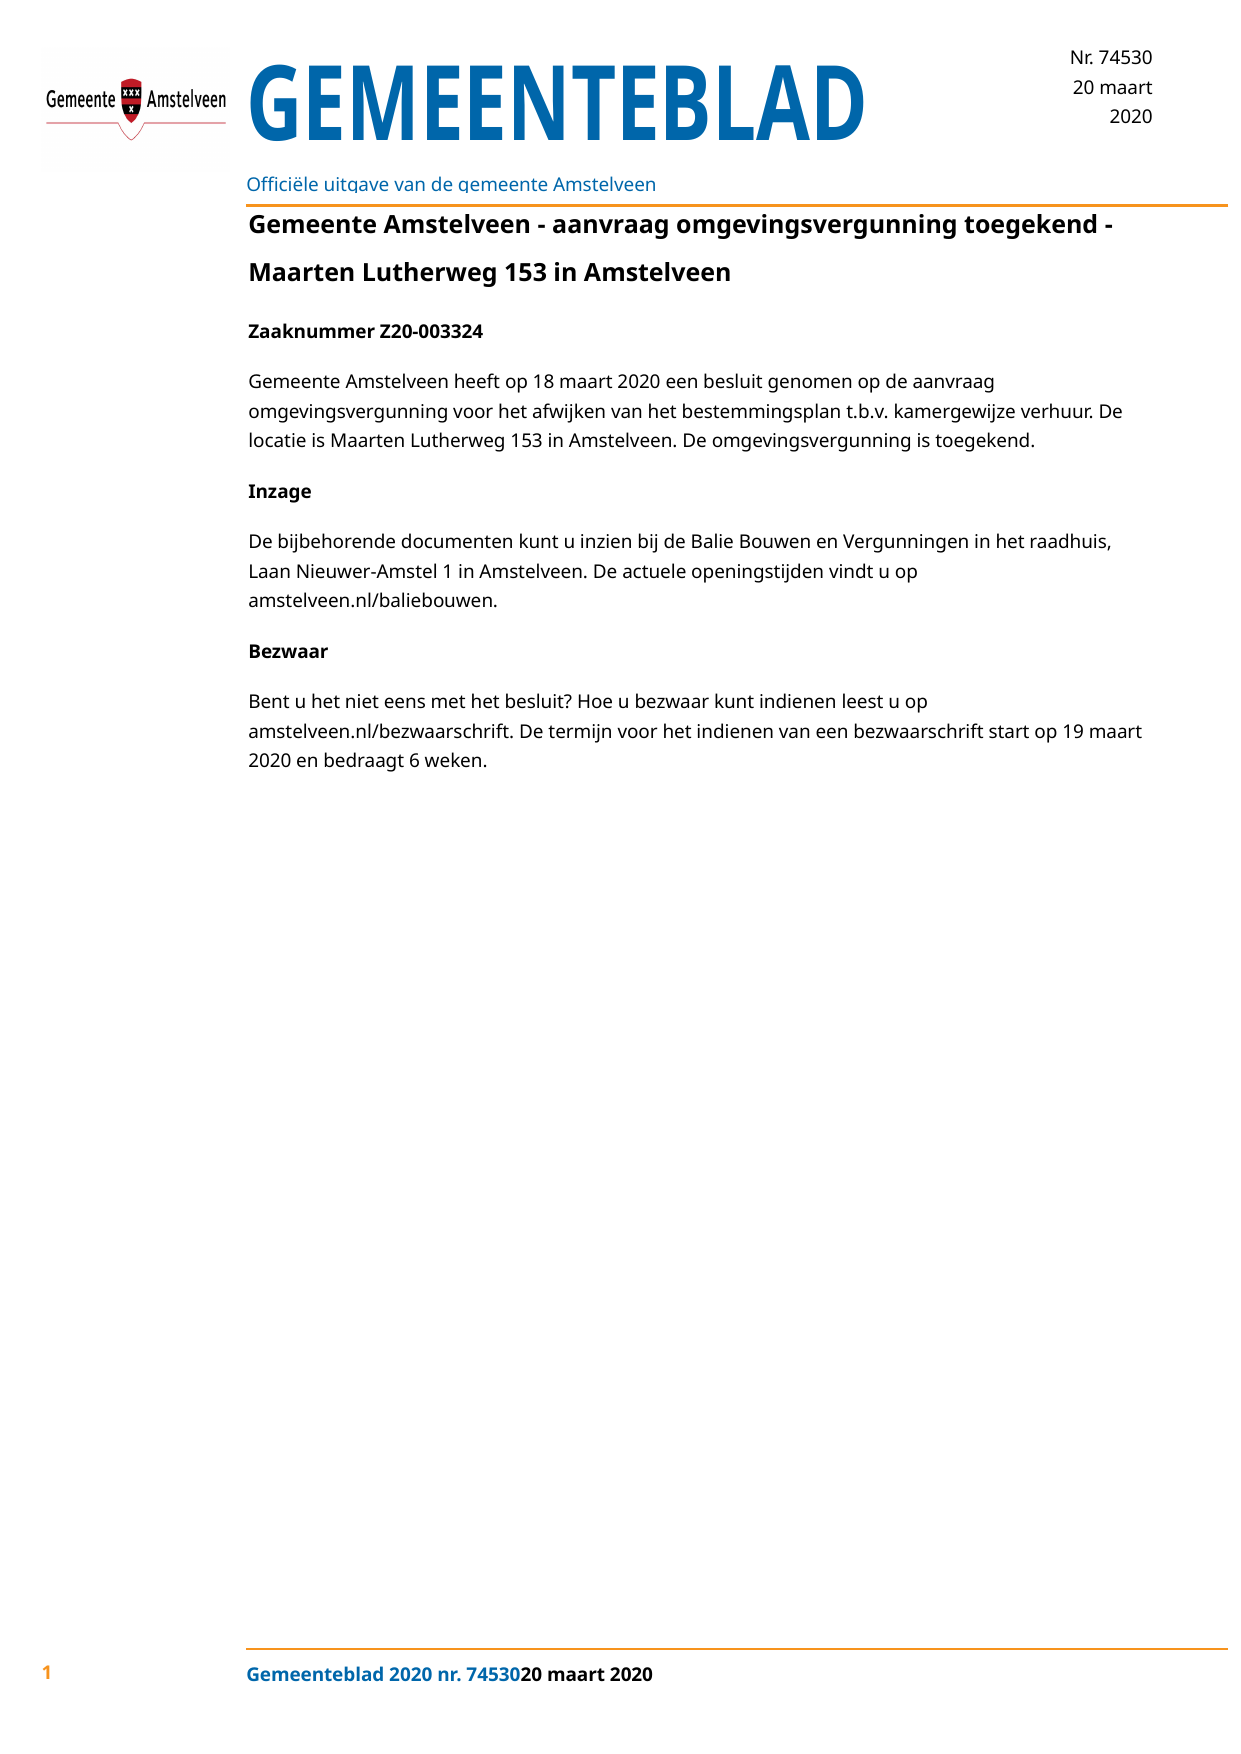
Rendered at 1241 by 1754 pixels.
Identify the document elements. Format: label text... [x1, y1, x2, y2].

text Bent u het niet eens met het besluit? Hoe u bezwaar kunt indienen leest u op amstelveen.nl/bezwaarschrift. De termijn voor het indienen van een bezwaarschrift start op 19 maart 2020 en bedraagt 6 weken. [248, 688, 1152, 773]
text Zaaknummer Z20-003324 [248, 318, 1152, 344]
text Gemeente Amstelveen - aanvraag omgevingsvergunning toegekend - Maarten Lutherweg 153 in Amstelveen [248, 207, 1152, 288]
text De bijbehorende documenten kunt u inzien bij de Balie Bouwen en Vergunningen in het raadhuis, Laan Nieuwer-Amstel 1 in Amstelveen. De actuele openingstijden vindt u op amstelveen.nl/baliebouwen. [248, 528, 1152, 613]
text Gemeente Amstelveen heeft op 18 maart 2020 een besluit genomen op de aanvraag omgevingsvergunning voor het afwijken van het bestemmingsplan t.b.v. kamergewijze verhuur. De locatie is Maarten Lutherweg 153 in Amstelveen. De omgevingsvergunning is toegekend. [248, 368, 1152, 453]
picture [41, 47, 231, 172]
text Bezwaar [248, 638, 1152, 664]
text Inzage [248, 478, 1152, 504]
